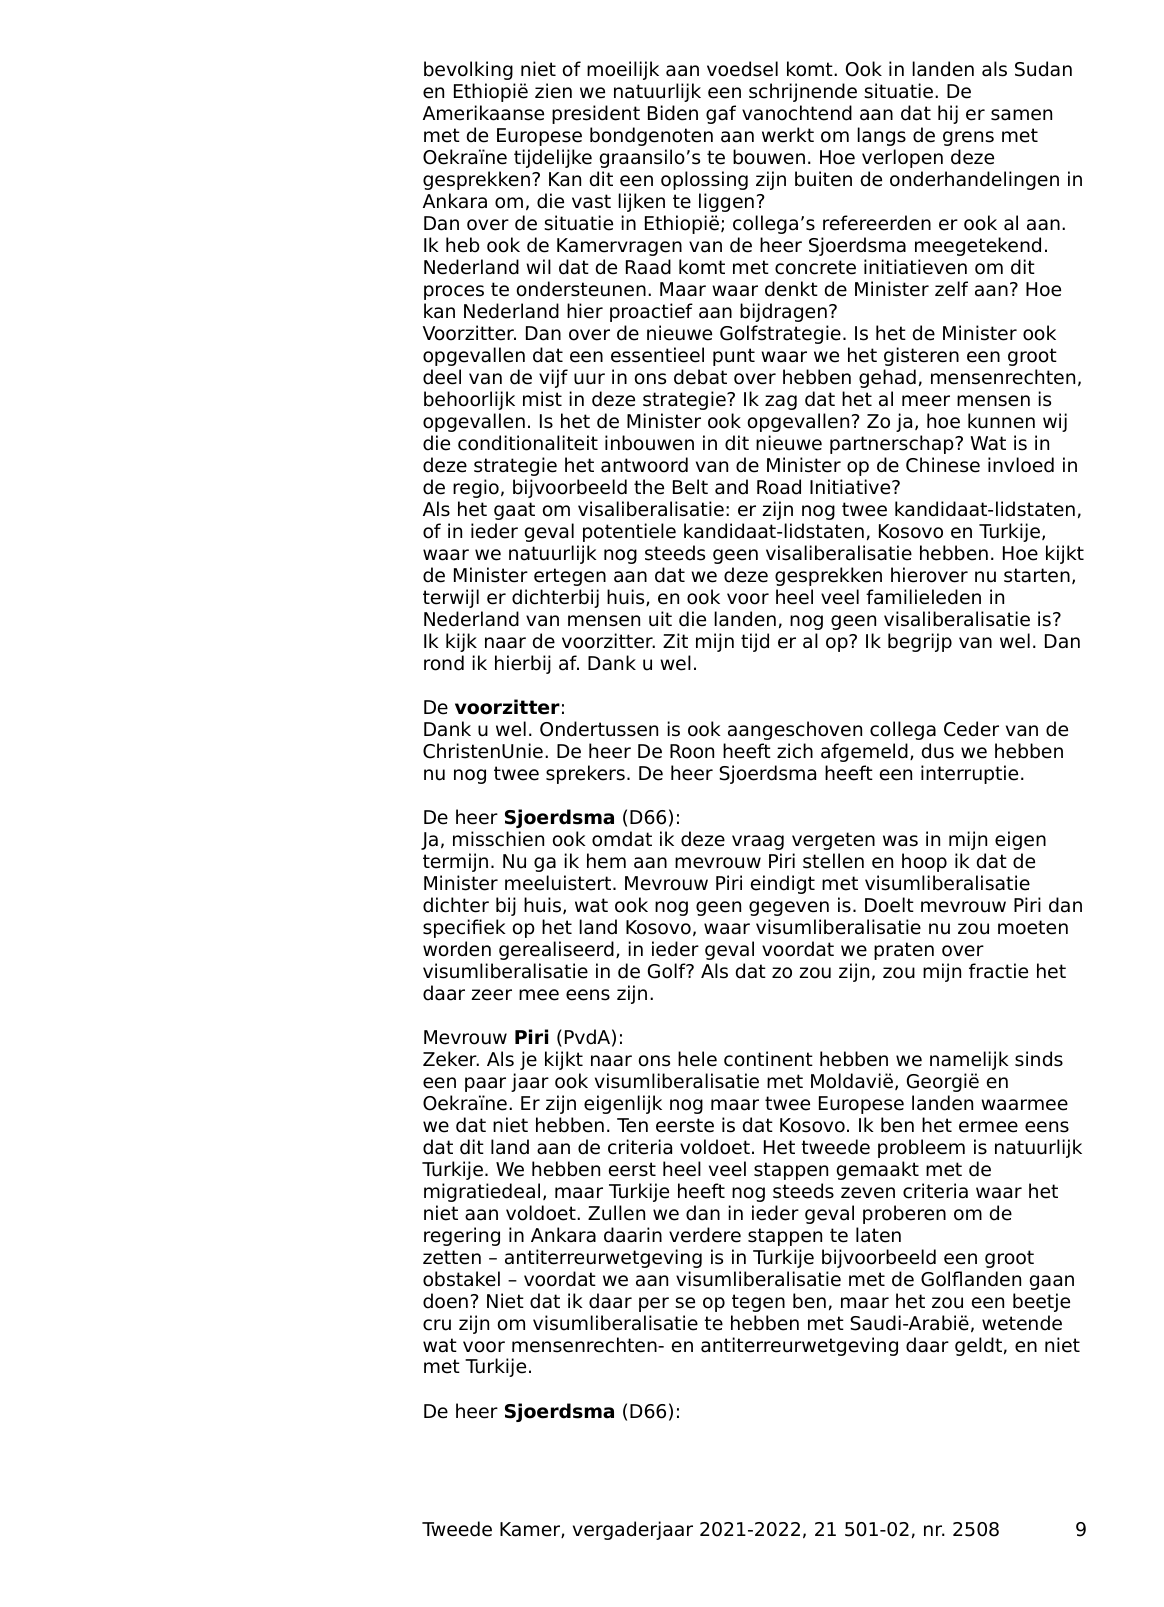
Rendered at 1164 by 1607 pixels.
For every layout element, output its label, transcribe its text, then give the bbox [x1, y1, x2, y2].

text Dan over de situatie in Ethiopië; collega’s refereerden er ook al aan. Ik heb ook de Kamervragen van de heer Sjoerdsma meegetekend. Nederland wil dat de Raad komt met concrete initiatieven om dit proces te ondersteunen. Maar waar denkt de Minister zelf aan? Hoe kan Nederland hier proactief aan bijdragen? [422, 213, 1087, 323]
text De heer Sjoerdsma (D66): [422, 807, 1087, 829]
text Voorzitter. Dan over de nieuwe Golfstrategie. Is het de Minister ook opgevallen dat een essentieel punt waar we het gisteren een groot deel van de vijf uur in ons debat over hebben gehad, mensenrechten, behoorlijk mist in deze strategie? Ik zag dat het al meer mensen is opgevallen. Is het de Minister ook opgevallen? Zo ja, hoe kunnen wij die conditionaliteit inbouwen in dit nieuwe partnerschap? Wat is in deze strategie het antwoord van de Minister op de Chinese invloed in de regio, bijvoorbeeld the Belt and Road Initiative? [422, 323, 1087, 499]
text bevolking niet of moeilijk aan voedsel komt. Ook in landen als Sudan en Ethiopië zien we natuurlijk een schrijnende situatie. De Amerikaanse president Biden gaf vanochtend aan dat hij er samen met de Europese bondgenoten aan werkt om langs de grens met Oekraïne tijdelijke graansilo’s te bouwen. Hoe verlopen deze gesprekken? Kan dit een oplossing zijn buiten de onderhandelingen in Ankara om, die vast lijken te liggen? [422, 59, 1087, 213]
text Als het gaat om visaliberalisatie: er zijn nog twee kandidaat-lidstaten, of in ieder geval potentiele kandidaat-lidstaten, Kosovo en Turkije, waar we natuurlijk nog steeds geen visaliberalisatie hebben. Hoe kijkt de Minister ertegen aan dat we deze gesprekken hierover nu starten, terwijl er dichterbij huis, en ook voor heel veel familieleden in Nederland van mensen uit die landen, nog geen visaliberalisatie is? [422, 499, 1087, 631]
text Ik kijk naar de voorzitter. Zit mijn tijd er al op? Ik begrijp van wel. Dan rond ik hierbij af. Dank u wel. [422, 631, 1087, 674]
text Ja, misschien ook omdat ik deze vraag vergeten was in mijn eigen termijn. Nu ga ik hem aan mevrouw Piri stellen en hoop ik dat de Minister meeluistert. Mevrouw Piri eindigt met visumliberalisatie dichter bij huis, wat ook nog geen gegeven is. Doelt mevrouw Piri dan specifiek op het land Kosovo, waar visumliberalisatie nu zou moeten worden gerealiseerd, in ieder geval voordat we praten over visumliberalisatie in de Golf? Als dat zo zou zijn, zou mijn fractie het daar zeer mee eens zijn. [422, 829, 1087, 1004]
text De voorzitter: [422, 697, 1087, 719]
text Mevrouw Piri (PvdA): [422, 1027, 1087, 1049]
text De heer Sjoerdsma (D66): [422, 1401, 1087, 1423]
text Zeker. Als je kijkt naar ons hele continent hebben we namelijk sinds een paar jaar ook visumliberalisatie met Moldavië, Georgië en Oekraïne. Er zijn eigenlijk nog maar twee Europese landen waarmee we dat niet hebben. Ten eerste is dat Kosovo. Ik ben het ermee eens dat dit land aan de criteria voldoet. Het tweede probleem is natuurlijk Turkije. We hebben eerst heel veel stappen gemaakt met de migratiedeal, maar Turkije heeft nog steeds zeven criteria waar het niet aan voldoet. Zullen we dan in ieder geval proberen om de regering in Ankara daarin verdere stappen te laten zetten – antiterreurwetgeving is in Turkije bijvoorbeeld een groot obstakel – voordat we aan visumliberalisatie met de Golflanden gaan doen? Niet dat ik daar per se op tegen ben, maar het zou een beetje cru zijn om visumliberalisatie te hebben met Saudi-Arabië, wetende wat voor mensenrechten- en antiterreurwetgeving daar geldt, en niet met Turkije. [422, 1049, 1087, 1378]
text Dank u wel. Ondertussen is ook aangeschoven collega Ceder van de ChristenUnie. De heer De Roon heeft zich afgemeld, dus we hebben nu nog twee sprekers. De heer Sjoerdsma heeft een interruptie. [422, 719, 1087, 784]
